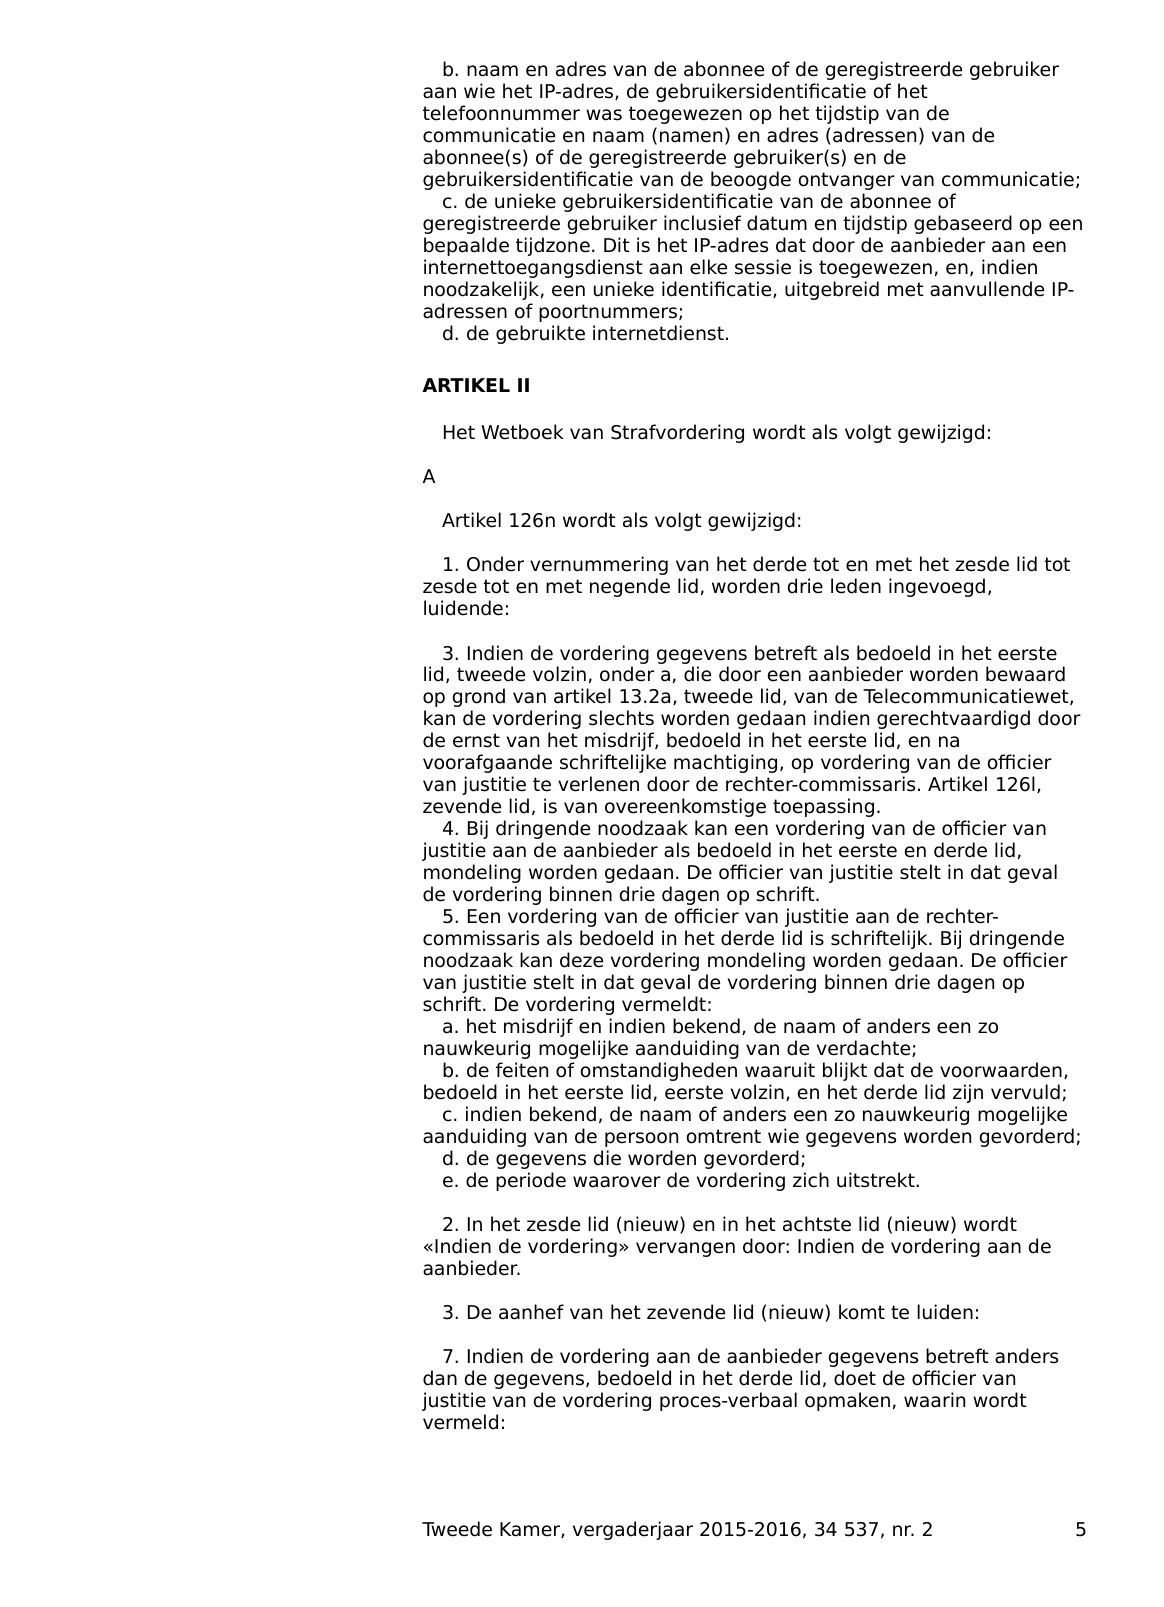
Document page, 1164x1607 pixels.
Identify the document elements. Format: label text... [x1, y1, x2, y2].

text 3. Indien de vordering gegevens betreft als bedoeld in het eerste lid, tweede volzin, onder a, die door een aanbieder worden bewaard op grond van artikel 13.2a, tweede lid, van de Telecommunicatiewet, kan de vordering slechts worden gedaan indien gerechtvaardigd door de ernst van het misdrijf, bedoeld in het eerste lid, en na voorafgaande schriftelijke machtiging, op vordering van de officier van justitie te verlenen door de rechter-commissaris. Artikel 126l, zevende lid, is van overeenkomstige toepassing. [422, 642, 1087, 818]
text d. de gebruikte internetdienst. [422, 323, 1087, 345]
text Het Wetboek van Strafvordering wordt als volgt gewijzigd: [422, 422, 1087, 444]
text 3. De aanhef van het zevende lid (nieuw) komt te luiden: [422, 1302, 1087, 1324]
text a. het misdrijf en indien bekend, de naam of anders een zo nauwkeurig mogelijke aanduiding van de verdachte; [422, 1016, 1087, 1060]
text c. de unieke gebruikersidentificatie van de abonnee of geregistreerde gebruiker inclusief datum en tijdstip gebaseerd op een bepaalde tijdzone. Dit is het IP-adres dat door de aanbieder aan een internettoegangsdienst aan elke sessie is toegewezen, en, indien noodzakelijk, een unieke identificatie, uitgebreid met aanvullende IP-adressen of poortnummers; [422, 191, 1087, 323]
text 2. In het zesde lid (nieuw) en in het achtste lid (nieuw) wordt «Indien de vordering» vervangen door: Indien de vordering aan de aanbieder. [422, 1214, 1087, 1280]
text 4. Bij dringende noodzaak kan een vordering van de officier van justitie aan de aanbieder als bedoeld in het eerste en derde lid, mondeling worden gedaan. De officier van justitie stelt in dat geval de vordering binnen drie dagen op schrift. [422, 818, 1087, 906]
text A [422, 466, 1087, 488]
text d. de gegevens die worden gevorderd; [422, 1148, 1087, 1170]
text 1. Onder vernummering van het derde tot en met het zesde lid tot zesde tot en met negende lid, worden drie leden ingevoegd, luidende: [422, 554, 1087, 620]
subtitle ARTIKEL II [422, 375, 1087, 397]
text 5. Een vordering van de officier van justitie aan de rechter-commissaris als bedoeld in het derde lid is schriftelijk. Bij dringende noodzaak kan deze vordering mondeling worden gedaan. De officier van justitie stelt in dat geval de vordering binnen drie dagen op schrift. De vordering vermeldt: [422, 906, 1087, 1016]
text b. de feiten of omstandigheden waaruit blijkt dat de voorwaarden, bedoeld in het eerste lid, eerste volzin, en het derde lid zijn vervuld; [422, 1060, 1087, 1104]
text Artikel 126n wordt als volgt gewijzigd: [422, 510, 1087, 532]
text e. de periode waarover de vordering zich uitstrekt. [422, 1170, 1087, 1192]
text c. indien bekend, de naam of anders een zo nauwkeurig mogelijke aanduiding van de persoon omtrent wie gegevens worden gevorderd; [422, 1104, 1087, 1148]
text 7. Indien de vordering aan de aanbieder gegevens betreft anders dan de gegevens, bedoeld in het derde lid, doet de officier van justitie van de vordering proces-verbaal opmaken, waarin wordt vermeld: [422, 1346, 1087, 1434]
text b. naam en adres van de abonnee of de geregistreerde gebruiker aan wie het IP-adres, de gebruikersidentificatie of het telefoonnummer was toegewezen op het tijdstip van de communicatie en naam (namen) en adres (adressen) van de abonnee(s) of de geregistreerde gebruiker(s) en de gebruikersidentificatie van de beoogde ontvanger van communicatie; [422, 59, 1087, 191]
